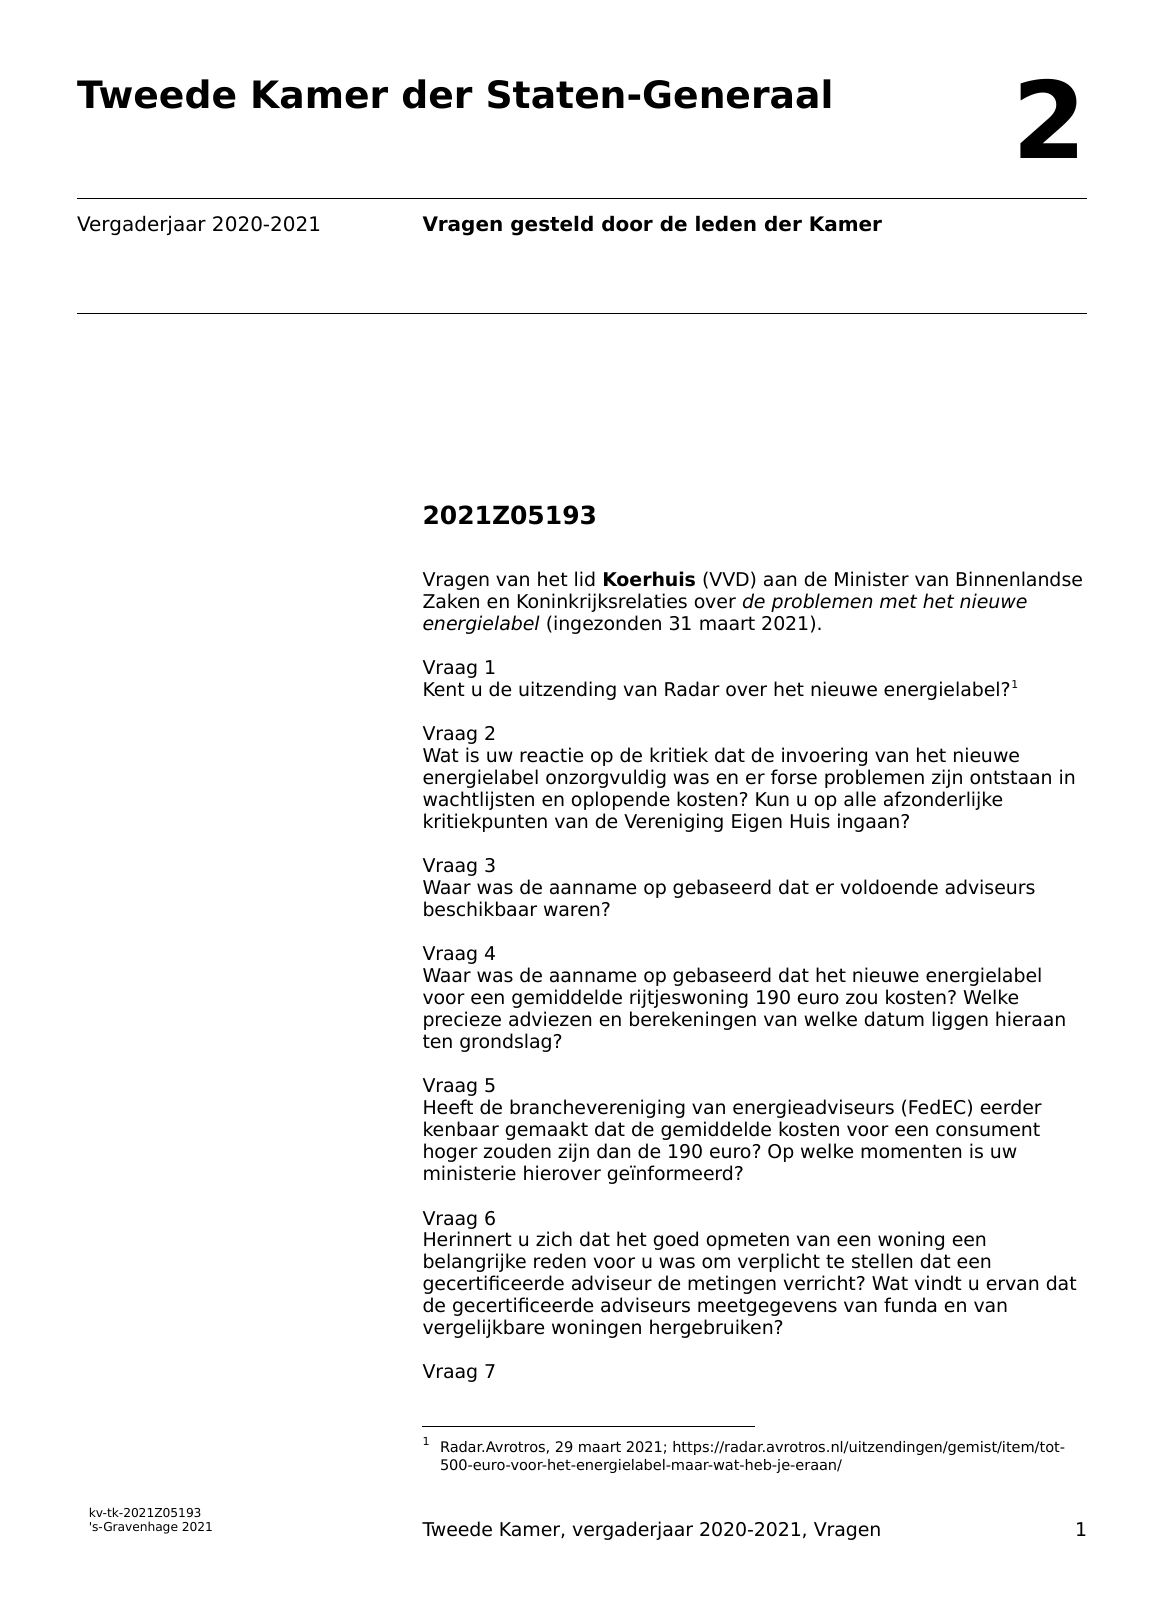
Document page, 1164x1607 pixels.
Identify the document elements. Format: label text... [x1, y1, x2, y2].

text Vraag 5 [422, 1075, 1087, 1097]
text Heeft de branchevereniging van energieadviseurs (FedEC) eerder kenbaar gemaakt dat de gemiddelde kosten voor een consument hoger zouden zijn dan de 190 euro? Op welke momenten is uw ministerie hierover geïnformeerd? [422, 1097, 1087, 1185]
text kv-tk-2021Z05193 [88, 1506, 323, 1520]
text 's-Gravenhage 2021 [88, 1520, 323, 1534]
text Kent u de uitzending van Radar over het nieuwe energielabel? [422, 679, 1087, 701]
text Herinnert u zich dat het goed opmeten van een woning een belangrijke reden voor u was om verplicht te stellen dat een gecertificeerde adviseur de metingen verricht? Wat vindt u ervan dat de gecertificeerde adviseurs meetgegevens van funda en van vergelijkbare woningen hergebruiken? [422, 1229, 1087, 1339]
text Vraag 4 [422, 943, 1087, 965]
table_cell Vragen gesteld door de leden der Kamer [422, 199, 1087, 313]
text Vraag 6 [422, 1207, 1087, 1229]
text Vraag 1 [422, 657, 1087, 679]
text Waar was de aanname op gebaseerd dat het nieuwe energielabel voor een gemiddelde rijtjeswoning 190 euro zou kosten? Welke precieze adviezen en berekeningen van welke datum liggen hieraan ten grondslag? [422, 965, 1087, 1053]
table_header Tweede Kamer der Staten-Generaal [77, 59, 886, 198]
text Vraag 7 [422, 1361, 1087, 1383]
text 2021Z05193 [422, 501, 1087, 531]
text Vraag 2 [422, 723, 1087, 745]
text Vragen van het lid Koerhuis (VVD) aan de Minister van Binnenlandse Zaken en Koninkrijksrelaties over de problemen met het nieuwe energielabel (ingezonden 31 maart 2021). [422, 569, 1087, 635]
text Wat is uw reactie op de kritiek dat de invoering van het nieuwe energielabel onzorgvuldig was en er forse problemen zijn ontstaan in wachtlijsten en oplopende kosten? Kun u op alle afzonderlijke kritiekpunten van de Vereniging Eigen Huis ingaan? [422, 745, 1087, 833]
text Vraag 3 [422, 855, 1087, 877]
text Waar was de aanname op gebaseerd dat er voldoende adviseurs beschikbaar waren? [422, 877, 1087, 921]
text Radar.Avrotros, 29 maart 2021; https://radar.avrotros.nl/uitzendingen/gemist/item/tot-500-euro-voor-het-energielabel-maar-wat-heb-je-eraan/ [422, 1435, 1087, 1474]
table_cell Vergaderjaar 2020-2021 [77, 199, 422, 313]
table_header 2 [886, 59, 1087, 198]
